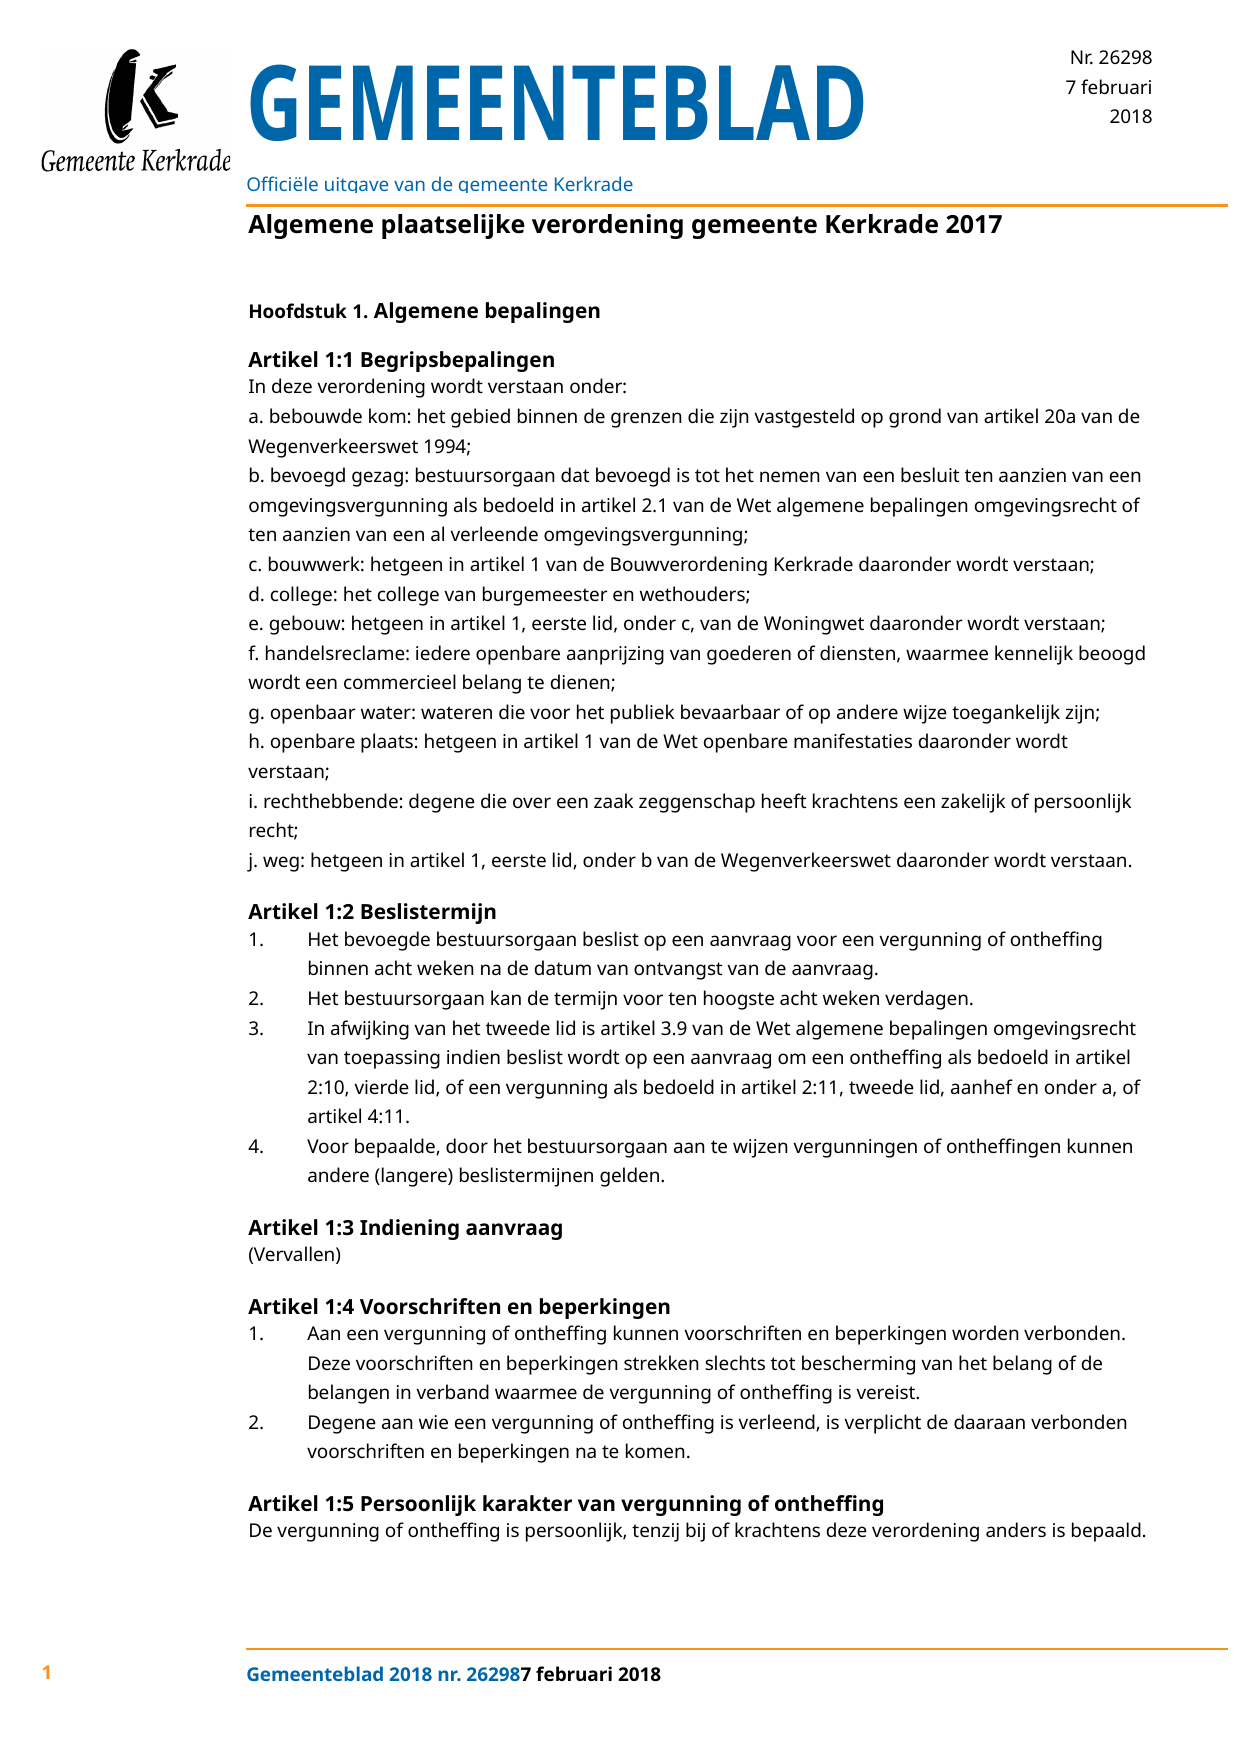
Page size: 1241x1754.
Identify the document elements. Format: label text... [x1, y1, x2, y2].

text Artikel 1:2 Beslistermijn [248, 897, 1152, 926]
text Algemene plaatselijke verordening gemeente Kerkrade 2017 [248, 207, 1152, 241]
list Het bevoegde bestuursorgaan beslist op een aanvraag voor een vergunning of ontheffing binnen acht weken na de datum van ontvangst van de aanvraag. [248, 926, 1152, 981]
text Artikel 1:5 Persoonlijk karakter van vergunning of ontheffing [248, 1489, 1152, 1517]
text (Vervallen) [248, 1241, 1152, 1267]
text g. openbaar water: wateren die voor het publiek bevaarbaar of op andere wijze toegankelijk zijn; [248, 699, 1152, 725]
text a. bebouwde kom: het gebied binnen de grenzen die zijn vastgesteld op grond van artikel 20a van de Wegenverkeerswet 1994; [248, 403, 1152, 459]
list Aan een vergunning of ontheffing kunnen voorschriften en beperkingen worden verbonden. Deze voorschriften en beperkingen strekken slechts tot bescherming van het belang of de belangen in verband waarmee de vergunning of ontheffing is vereist. [248, 1320, 1152, 1405]
text d. college: het college van burgemeester en wethouders; [248, 581, 1152, 607]
text c. bouwwerk: hetgeen in artikel 1 van de Bouwverordening Kerkrade daaronder wordt verstaan; [248, 551, 1152, 577]
text i. rechthebbende: degene die over een zaak zeggenschap heeft krachtens een zakelijk of persoonlijk recht; [248, 788, 1152, 843]
text In deze verordening wordt verstaan onder: [248, 374, 1152, 399]
text e. gebouw: hetgeen in artikel 1, eerste lid, onder c, van de Woningwet daaronder wordt verstaan; [248, 610, 1152, 636]
text Artikel 1:4 Voorschriften en beperkingen [248, 1292, 1152, 1320]
list Het bestuursorgaan kan de termijn voor ten hoogste acht weken verdagen. [248, 985, 1152, 1011]
text j. weg: hetgeen in artikel 1, eerste lid, onder b van de Wegenverkeerswet daaronder wordt verstaan. [248, 847, 1152, 873]
text f. handelsreclame: iedere openbare aanprijzing van goederen of diensten, waarmee kennelijk beoogd wordt een commercieel belang te dienen; [248, 640, 1152, 695]
text Hoofdstuk 1. Algemene bepalingen [248, 296, 1152, 324]
list Voor bepaalde, door het bestuursorgaan aan te wijzen vergunningen of ontheffingen kunnen andere (langere) beslistermijnen gelden. [248, 1133, 1152, 1188]
picture [41, 47, 231, 172]
text b. bevoegd gezag: bestuursorgaan dat bevoegd is tot het nemen van een besluit ten aanzien van een omgevingsvergunning als bedoeld in artikel 2.1 van de Wet algemene bepalingen omgevingsrecht of ten aanzien van een al verleende omgevingsvergunning; [248, 462, 1152, 547]
text Artikel 1:3 Indiening aanvraag [248, 1213, 1152, 1241]
list Degene aan wie een vergunning of ontheffing is verleend, is verplicht de daaraan verbonden voorschriften en beperkingen na te komen. [248, 1409, 1152, 1464]
list In afwijking van het tweede lid is artikel 3.9 van de Wet algemene bepalingen omgevingsrecht van toepassing indien beslist wordt op een aanvraag om een ontheffing als bedoeld in artikel 2:10, vierde lid, of een vergunning als bedoeld in artikel 2:11, tweede lid, aanhef en onder a, of artikel 4:11. [248, 1015, 1152, 1129]
text Artikel 1:1 Begripsbepalingen [248, 345, 1152, 374]
text h. openbare plaats: hetgeen in artikel 1 van de Wet openbare manifestaties daaronder wordt verstaan; [248, 729, 1152, 784]
text De vergunning of ontheffing is persoonlijk, tenzij bij of krachtens deze verordening anders is bepaald. [248, 1517, 1152, 1543]
